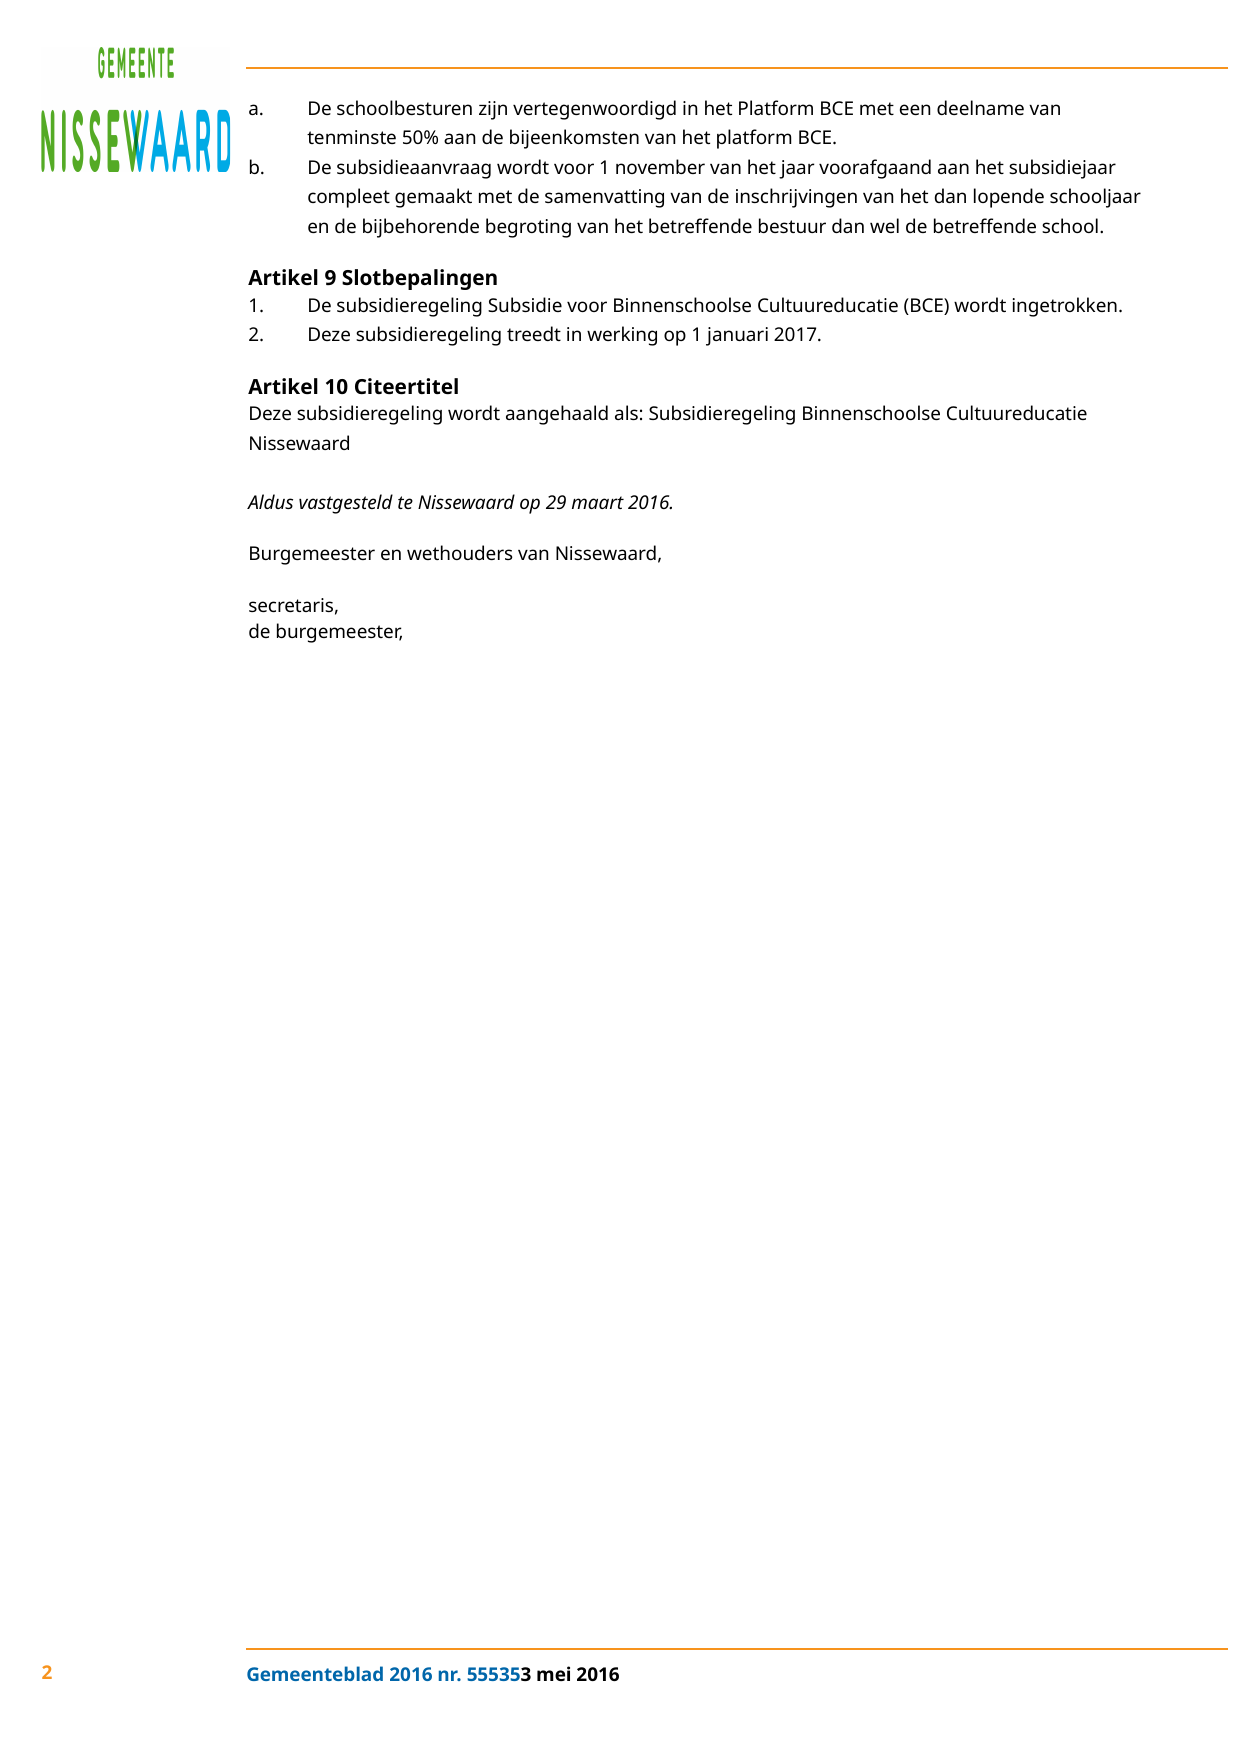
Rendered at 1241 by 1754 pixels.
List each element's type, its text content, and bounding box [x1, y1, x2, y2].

list Deze subsidieregeling treedt in werking op 1 januari 2017. [248, 322, 1152, 347]
picture [200, 151, 206, 172]
picture [201, 122, 206, 138]
text Artikel 10 Citeertitel [248, 372, 1152, 400]
text Aldus vastgesteld te Nissewaard op 29 maart 2016. [248, 489, 1152, 515]
list De subsidieregeling Subsidie voor Binnenschoolse Cultuureducatie (BCE) wordt ingetrokken. [248, 292, 1152, 318]
picture [41, 47, 231, 172]
text Deze subsidieregeling wordt aangehaald als: Subsidieregeling Binnenschoolse Cultuureducatie Nissewaard [248, 400, 1152, 456]
list De schoolbesturen zijn vertegenwoordigd in het Platform BCE met een deelname van tenminste 50% aan de bijeenkomsten van het platform BCE. [248, 95, 1152, 150]
list De subsidieaanvraag wordt voor 1 november van het jaar voorafgaand aan het subsidiejaar compleet gemaakt met de samenvatting van de inschrijvingen van het dan lopende schooljaar en de bijbehorende begroting van het betreffende bestuur dan wel de betreffende school. [248, 154, 1152, 239]
picture [222, 122, 227, 160]
text de burgemeester, [248, 618, 1152, 643]
text Artikel 9 Slotbepalingen [248, 263, 1152, 292]
picture [176, 157, 187, 172]
text Burgemeester en wethouders van Nissewaard, [248, 541, 1152, 566]
text secretaris, [248, 592, 1152, 618]
picture [154, 157, 165, 172]
